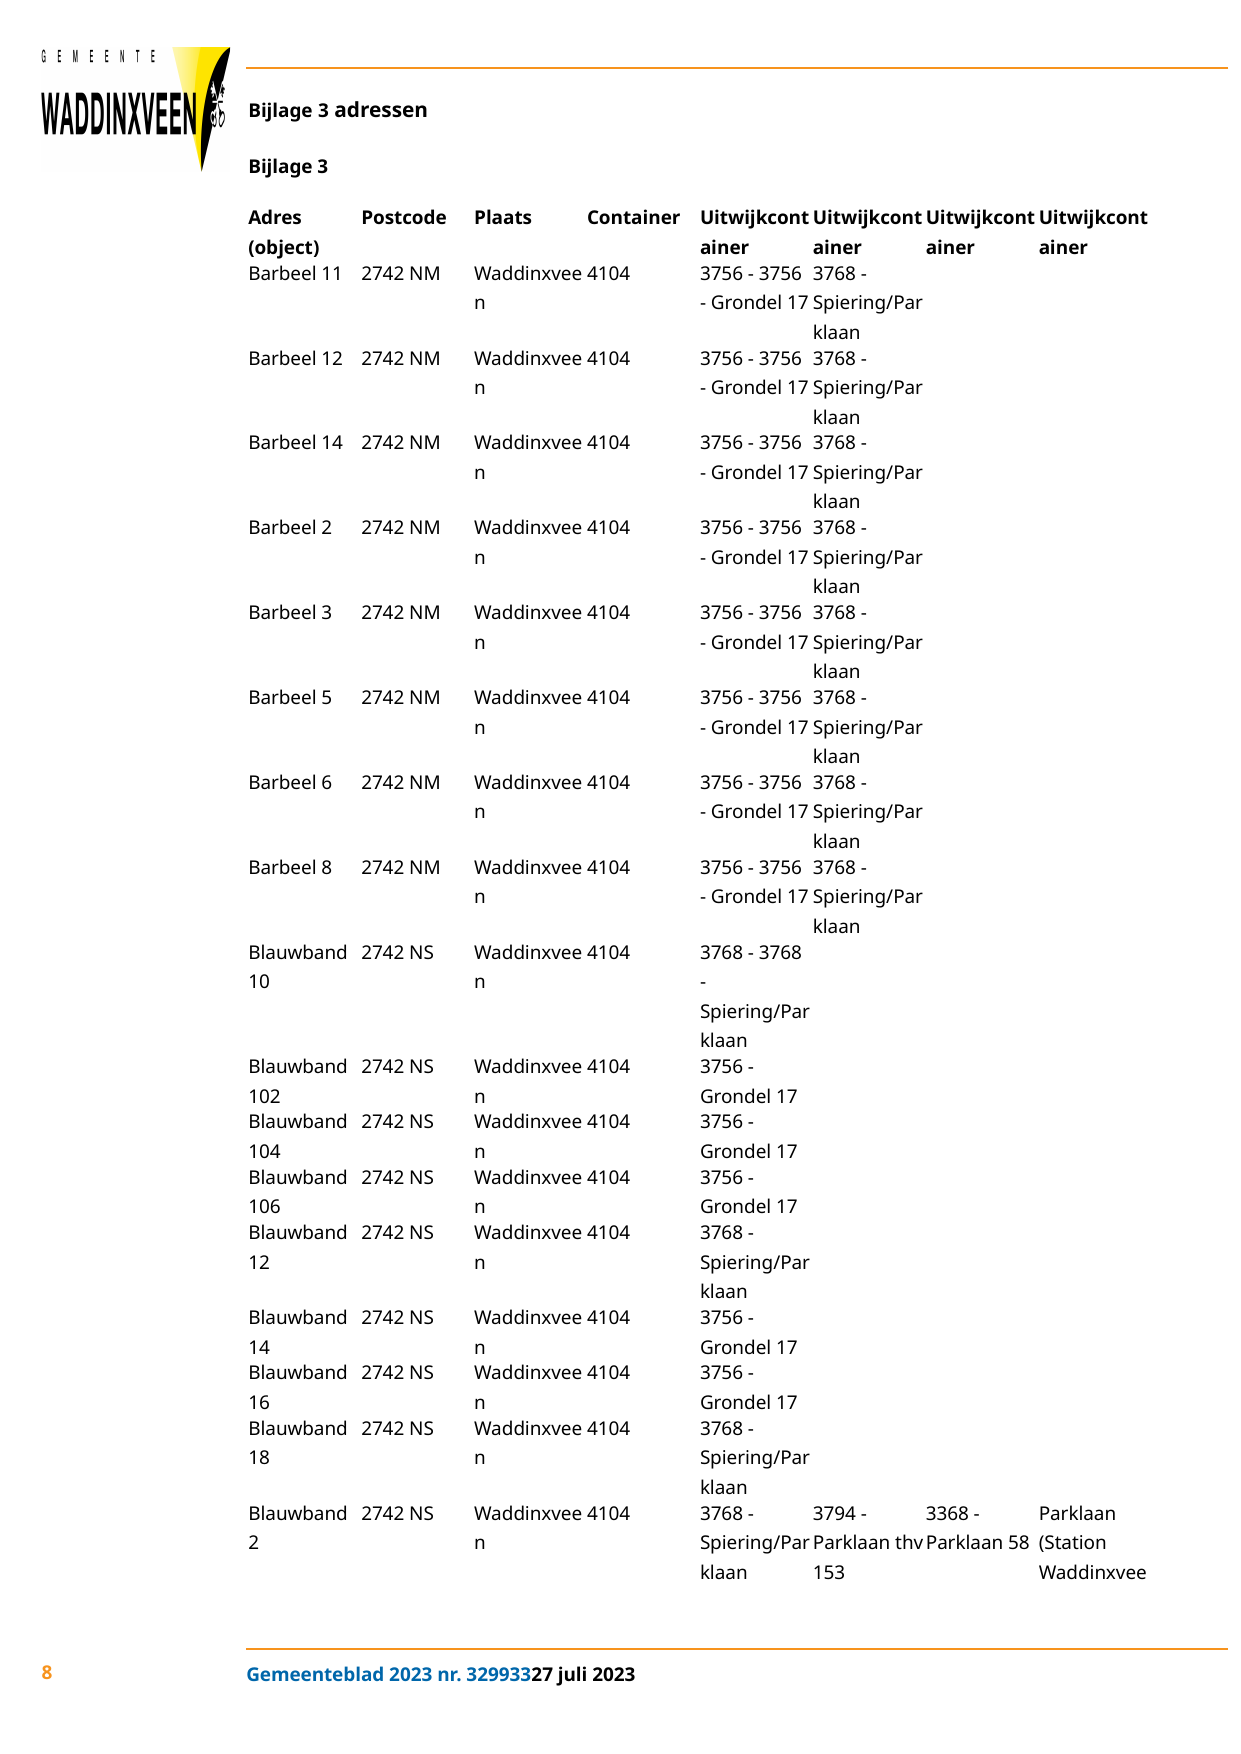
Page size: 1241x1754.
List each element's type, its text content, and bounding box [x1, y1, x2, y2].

table_cell 4104 [587, 1360, 700, 1415]
table_cell 4104 [587, 345, 700, 429]
table_cell [926, 1219, 1038, 1304]
table_cell [474, 179, 587, 204]
table_cell Waddinxveen [474, 1219, 587, 1304]
table_cell [813, 1304, 926, 1359]
table_header [926, 153, 1038, 179]
table_cell 2742 NM [361, 260, 474, 345]
table_header [700, 153, 813, 179]
table_cell Waddinxveen [474, 345, 587, 429]
table_cell [813, 179, 926, 204]
table_cell [926, 1164, 1038, 1219]
table_cell 2742 NS [361, 1304, 474, 1359]
table_cell Waddinxveen [474, 1304, 587, 1359]
table_cell 4104 [587, 1415, 700, 1500]
table_cell [1039, 1360, 1152, 1415]
table_cell [926, 1109, 1038, 1164]
table_cell 2742 NM [361, 854, 474, 939]
table_cell [1039, 1109, 1152, 1164]
table_header Bijlage 3 [248, 153, 361, 179]
table_cell 2742 NM [361, 599, 474, 684]
table_cell Waddinxveen [474, 684, 587, 769]
table_cell Blauwband 10 [248, 939, 361, 1053]
table_cell Blauwband 104 [248, 1109, 361, 1164]
table_cell 3768 - Spiering/Parklaan [813, 854, 926, 939]
table_cell 3768 - Spiering/Parklaan [813, 345, 926, 429]
table_cell [926, 430, 1038, 514]
table_cell Blauwband 14 [248, 1304, 361, 1359]
table_cell 3756 - 3756 - Grondel 17 [700, 684, 813, 769]
table_cell 4104 [587, 430, 700, 514]
table_cell 3756 - 3756 - Grondel 17 [700, 515, 813, 599]
table_cell 2742 NM [361, 430, 474, 514]
table_cell 2742 NS [361, 1360, 474, 1415]
table_cell 4104 [587, 769, 700, 854]
table_cell 4104 [587, 1304, 700, 1359]
table_cell Waddinxveen [474, 854, 587, 939]
table_cell Barbeel 3 [248, 599, 361, 684]
table_cell [1039, 1164, 1152, 1219]
picture [41, 47, 231, 172]
table_cell Barbeel 2 [248, 515, 361, 599]
table_cell 4104 [587, 1109, 700, 1164]
table_cell Uitwijkcontainer [926, 205, 1038, 260]
table_cell Waddinxveen [474, 515, 587, 599]
table_cell [700, 179, 813, 204]
table_cell [1039, 430, 1152, 514]
table_cell 4104 [587, 854, 700, 939]
table_cell [248, 179, 361, 204]
table_cell [587, 179, 700, 204]
table_cell [926, 939, 1038, 1053]
table_cell 3368 - Parklaan 58 [926, 1500, 1038, 1585]
table_cell Waddinxveen [474, 1054, 587, 1109]
table_cell 3756 - Grondel 17 [700, 1304, 813, 1359]
table_cell Barbeel 11 [248, 260, 361, 345]
table_cell 2742 NS [361, 1164, 474, 1219]
table_cell Adres (object) [248, 205, 361, 260]
table_cell 3756 - Grondel 17 [700, 1054, 813, 1109]
table_cell [1039, 1054, 1152, 1109]
table_cell 4104 [587, 939, 700, 1053]
table_cell 3768 - 3768 - Spiering/Parklaan [700, 939, 813, 1053]
table_cell Uitwijkcontainer [1039, 205, 1152, 260]
table_cell 3768 - Spiering/Parklaan [813, 769, 926, 854]
table_cell Plaats [474, 205, 587, 260]
table_cell [813, 1219, 926, 1304]
table_cell 3768 - Spiering/Parklaan [700, 1500, 813, 1585]
table_cell [926, 684, 1038, 769]
table_cell Barbeel 8 [248, 854, 361, 939]
table_cell 3756 - Grondel 17 [700, 1109, 813, 1164]
table_header [1039, 153, 1152, 179]
table_cell [926, 854, 1038, 939]
table_cell Postcode [361, 205, 474, 260]
table_cell [1039, 854, 1152, 939]
table_cell 2742 NS [361, 939, 474, 1053]
table_cell [1039, 1304, 1152, 1359]
table_cell [1039, 345, 1152, 429]
table_cell 3794 - Parklaan thv 153 [813, 1500, 926, 1585]
table_cell 2742 NS [361, 1054, 474, 1109]
table_cell 3756 - 3756 - Grondel 17 [700, 599, 813, 684]
table_cell [1039, 684, 1152, 769]
table_cell [926, 599, 1038, 684]
table_cell Waddinxveen [474, 939, 587, 1053]
table_cell 3768 - Spiering/Parklaan [813, 684, 926, 769]
table_cell Waddinxveen [474, 260, 587, 345]
table_cell [1039, 939, 1152, 1053]
table_cell 2742 NM [361, 684, 474, 769]
table_cell [926, 515, 1038, 599]
table_cell 3756 - 3756 - Grondel 17 [700, 260, 813, 345]
table_cell [1039, 260, 1152, 345]
table_cell 4104 [587, 1054, 700, 1109]
table_header [587, 153, 700, 179]
table_cell [926, 1054, 1038, 1109]
table_cell Waddinxveen [474, 430, 587, 514]
table_cell 2742 NS [361, 1219, 474, 1304]
table_cell Blauwband 2 [248, 1500, 361, 1585]
table_cell 4104 [587, 260, 700, 345]
table_cell 3768 - Spiering/Parklaan [813, 430, 926, 514]
table_cell Blauwband 106 [248, 1164, 361, 1219]
table_header [474, 153, 587, 179]
table_cell 3768 - Spiering/Parklaan [813, 515, 926, 599]
table_cell Uitwijkcontainer [700, 205, 813, 260]
table_cell [926, 345, 1038, 429]
table_cell [926, 1415, 1038, 1500]
table_cell 3756 - 3756 - Grondel 17 [700, 769, 813, 854]
table_cell [813, 1054, 926, 1109]
table_cell [926, 179, 1038, 204]
table_cell [1039, 599, 1152, 684]
table_cell Waddinxveen [474, 1360, 587, 1415]
text Bijlage 3 adressen [248, 95, 1152, 123]
table_cell 2742 NS [361, 1109, 474, 1164]
table_cell 3756 - Grondel 17 [700, 1164, 813, 1219]
table_cell 4104 [587, 1219, 700, 1304]
table_cell 3768 - Spiering/Parklaan [700, 1219, 813, 1304]
table_cell 4104 [587, 1500, 700, 1585]
table_cell Container [587, 205, 700, 260]
table_cell 3756 - Grondel 17 [700, 1360, 813, 1415]
table_cell 2742 NM [361, 345, 474, 429]
table_header [813, 153, 926, 179]
table_cell 3768 - Spiering/Parklaan [813, 599, 926, 684]
table_cell 4104 [587, 599, 700, 684]
table_cell Parklaan (Station Waddinxvee [1039, 1500, 1152, 1585]
table_cell [1039, 179, 1152, 204]
table_cell Blauwband 12 [248, 1219, 361, 1304]
table_cell 3756 - 3756 - Grondel 17 [700, 345, 813, 429]
table_cell [1039, 1415, 1152, 1500]
table_cell 4104 [587, 1164, 700, 1219]
table_cell Uitwijkcontainer [813, 205, 926, 260]
table_cell Blauwband 102 [248, 1054, 361, 1109]
table_cell Barbeel 12 [248, 345, 361, 429]
table_cell [813, 1109, 926, 1164]
table_cell 2742 NM [361, 769, 474, 854]
table_cell 2742 NS [361, 1500, 474, 1585]
table_cell 3756 - 3756 - Grondel 17 [700, 854, 813, 939]
table_cell Barbeel 5 [248, 684, 361, 769]
table_cell 3768 - Spiering/Parklaan [700, 1415, 813, 1500]
table_cell [813, 1415, 926, 1500]
table_cell 4104 [587, 684, 700, 769]
table_cell 2742 NM [361, 515, 474, 599]
table_cell [813, 1360, 926, 1415]
table_cell [1039, 1219, 1152, 1304]
table_cell [1039, 515, 1152, 599]
table_cell [813, 1164, 926, 1219]
table_cell 2742 NS [361, 1415, 474, 1500]
table_cell [1039, 769, 1152, 854]
table_cell Waddinxveen [474, 599, 587, 684]
table_cell [813, 939, 926, 1053]
table_cell Waddinxveen [474, 1415, 587, 1500]
table_cell Waddinxveen [474, 1500, 587, 1585]
table_cell Waddinxveen [474, 1109, 587, 1164]
table_cell Barbeel 14 [248, 430, 361, 514]
table_header [361, 153, 474, 179]
table_cell Blauwband 16 [248, 1360, 361, 1415]
table_cell 4104 [587, 515, 700, 599]
table_cell [926, 769, 1038, 854]
table_cell [926, 1304, 1038, 1359]
table_cell Waddinxveen [474, 769, 587, 854]
table_cell Blauwband 18 [248, 1415, 361, 1500]
table_cell Barbeel 6 [248, 769, 361, 854]
table_cell 3756 - 3756 - Grondel 17 [700, 430, 813, 514]
table_cell [926, 260, 1038, 345]
table_cell 3768 - Spiering/Parklaan [813, 260, 926, 345]
table_cell [926, 1360, 1038, 1415]
table_cell [361, 179, 474, 204]
table_cell Waddinxveen [474, 1164, 587, 1219]
